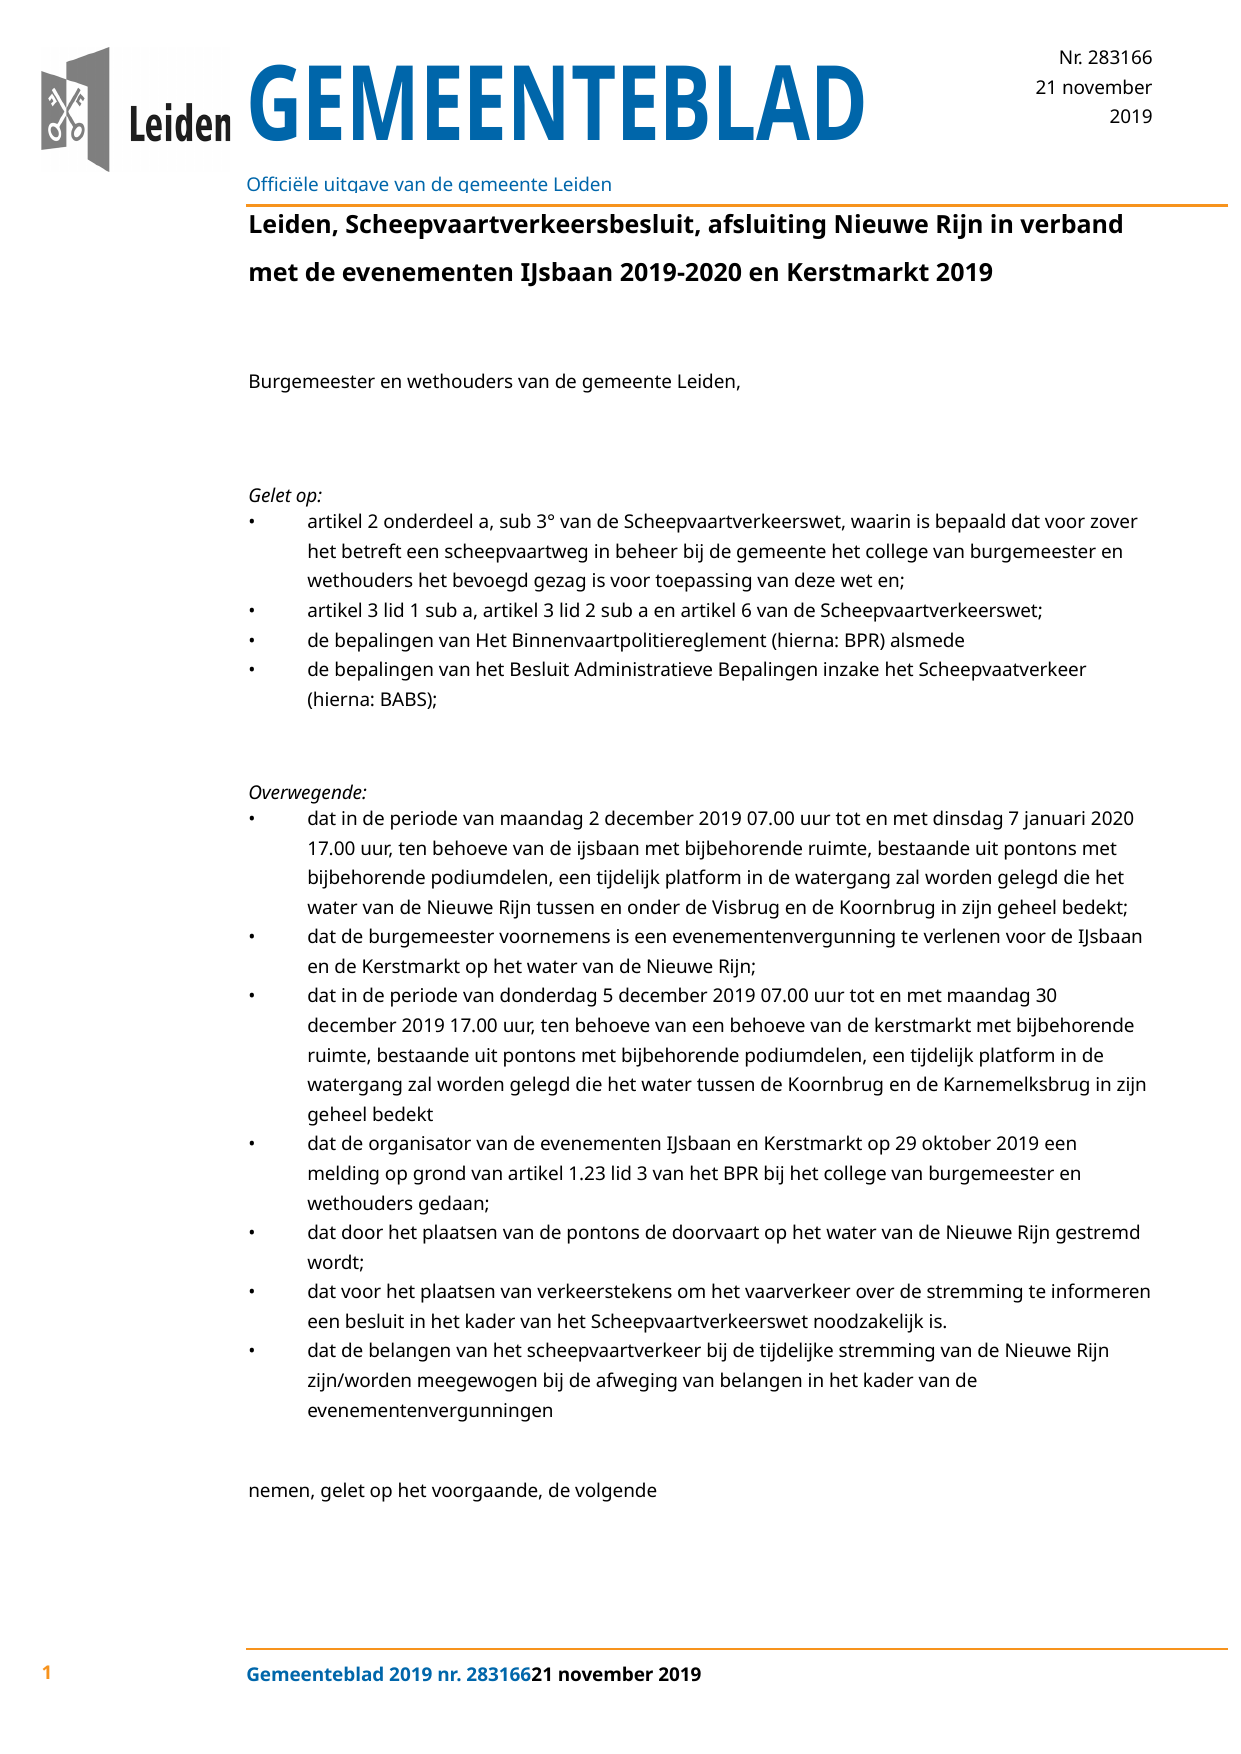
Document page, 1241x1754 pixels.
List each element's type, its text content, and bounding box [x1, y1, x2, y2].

text Leiden, Scheepvaartverkeersbesluit, afsluiting Nieuwe Rijn in verband met de evenementen IJsbaan 2019-2020 en Kerstmarkt 2019 [248, 207, 1152, 288]
text nemen, gelet op het voorgaande, de volgende [248, 1477, 1152, 1503]
list artikel 2 onderdeel a, sub 3° van de Scheepvaartverkeerswet, waarin is bepaald dat voor zover het betreft een scheepvaartweg in beheer bij de gemeente het college van burgemeester en wethouders het bevoegd gezag is voor toepassing van deze wet en; [248, 508, 1152, 593]
list dat de organisator van de evenementen IJsbaan en Kerstmarkt op 29 oktober 2019 een melding op grond van artikel 1.23 lid 3 van het BPR bij het college van burgemeester en wethouders gedaan; [248, 1131, 1152, 1216]
text Gelet op: [248, 483, 1152, 508]
list dat de belangen van het scheepvaartverkeer bij de tijdelijke stremming van de Nieuwe Rijn zijn/worden meegewogen bij de afweging van belangen in het kader van de evenementenvergunningen [248, 1338, 1152, 1423]
text Burgemeester en wethouders van de gemeente Leiden, [248, 368, 1152, 394]
list dat door het plaatsen van de pontons de doorvaart op het water van de Nieuwe Rijn gestremd wordt; [248, 1219, 1152, 1275]
list de bepalingen van het Besluit Administratieve Bepalingen inzake het Scheepvaatverkeer (hierna: BABS); [248, 656, 1152, 712]
list dat voor het plaatsen van verkeerstekens om het vaarverkeer over de stremming te informeren een besluit in het kader van het Scheepvaartverkeerswet noodzakelijk is. [248, 1278, 1152, 1334]
list dat de burgemeester voornemens is een evenementenvergunning te verlenen voor de IJsbaan en de Kerstmarkt op het water van de Nieuwe Rijn; [248, 923, 1152, 979]
picture [41, 47, 231, 172]
list de bepalingen van Het Binnenvaartpolitiereglement (hierna: BPR) alsmede [248, 627, 1152, 652]
list artikel 3 lid 1 sub a, artikel 3 lid 2 sub a en artikel 6 van de Scheepvaartverkeerswet; [248, 597, 1152, 623]
text Overwegende: [248, 779, 1152, 805]
list dat in de periode van maandag 2 december 2019 07.00 uur tot en met dinsdag 7 januari 2020 17.00 uur, ten behoeve van de ijsbaan met bijbehorende ruimte, bestaande uit pontons met bijbehorende podiumdelen, een tijdelijk platform in de watergang zal worden gelegd die het water van de Nieuwe Rijn tussen en onder de Visbrug en de Koornbrug in zijn geheel bedekt; [248, 805, 1152, 920]
list dat in de periode van donderdag 5 december 2019 07.00 uur tot en met maandag 30 december 2019 17.00 uur, ten behoeve van een behoeve van de kerstmarkt met bijbehorende ruimte, bestaande uit pontons met bijbehorende podiumdelen, een tijdelijk platform in de watergang zal worden gelegd die het water tussen de Koornbrug en de Karnemelksbrug in zijn geheel bedekt [248, 983, 1152, 1127]
